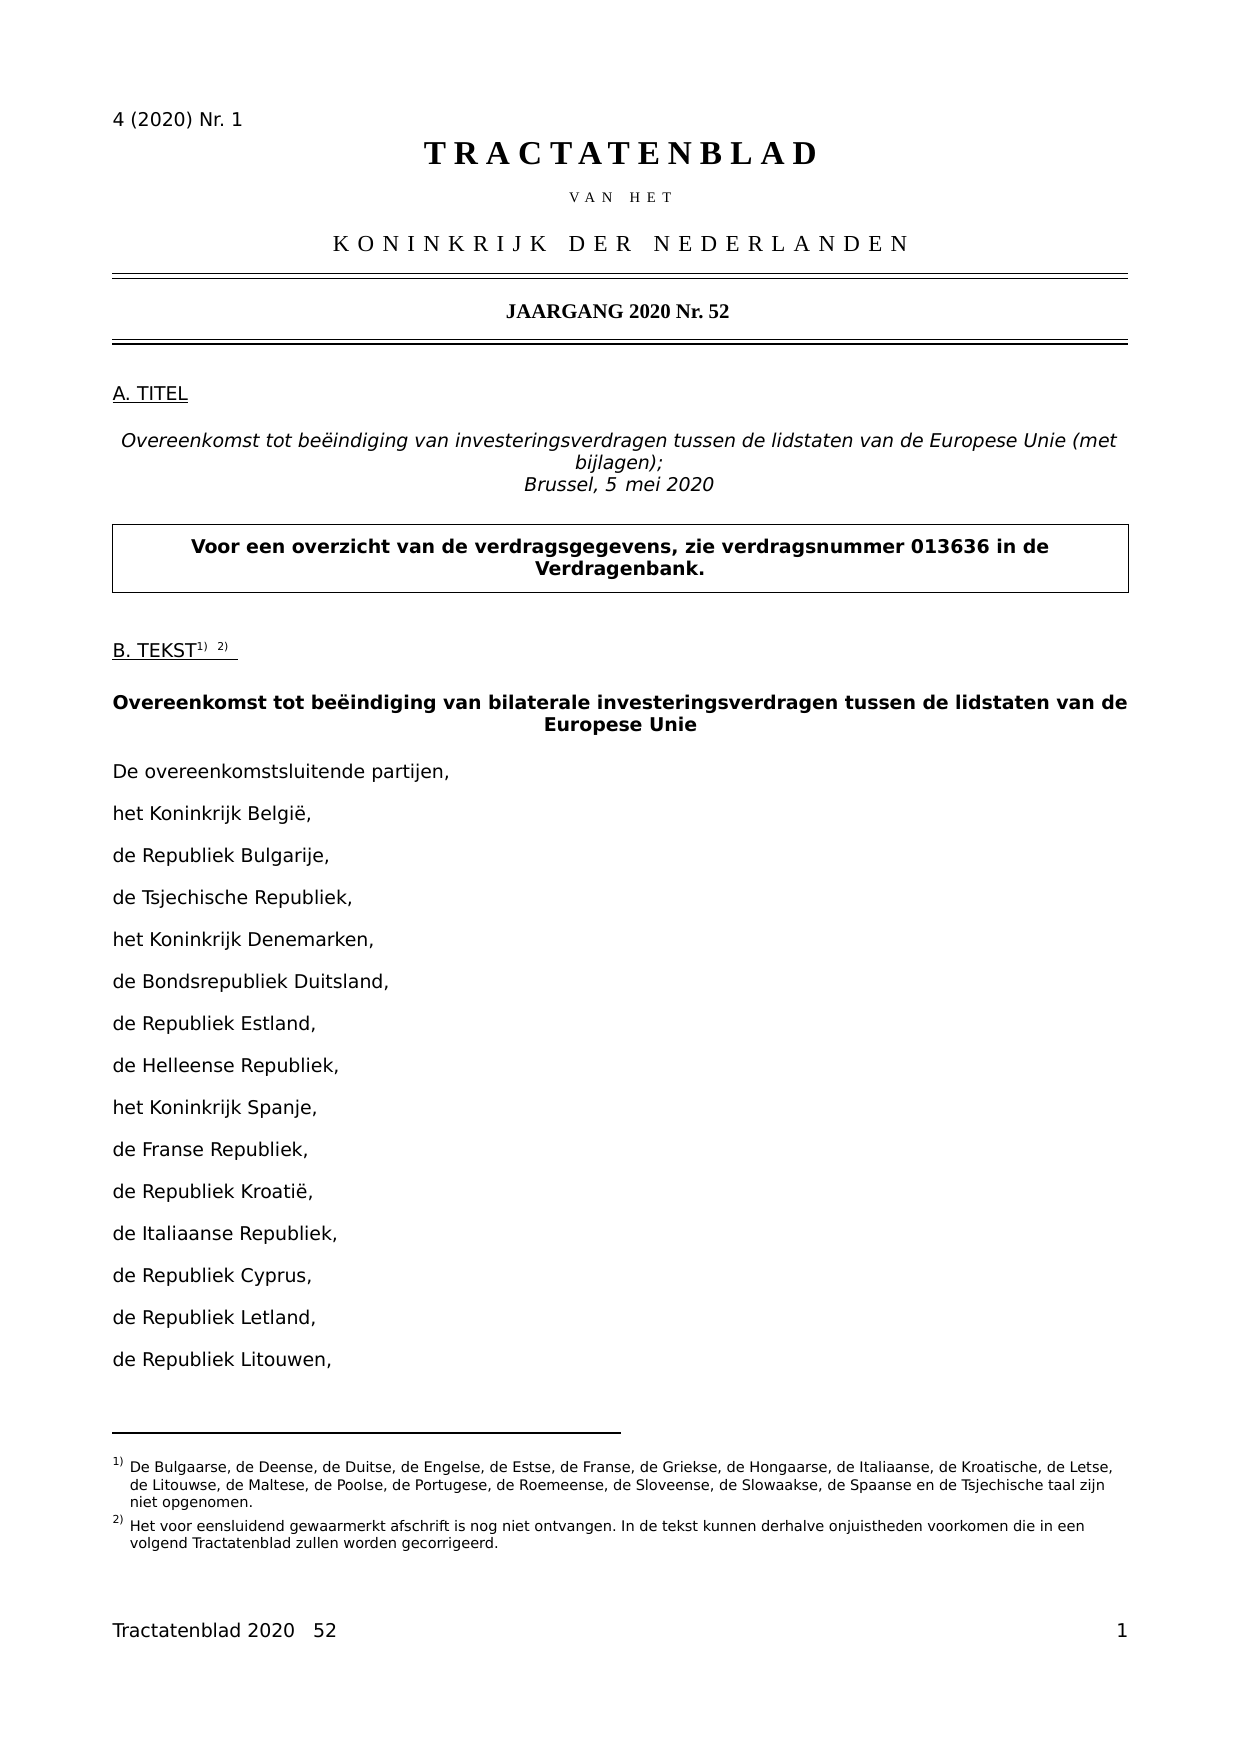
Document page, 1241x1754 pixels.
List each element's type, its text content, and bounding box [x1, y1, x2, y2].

text de Helleense Republiek, [112, 1055, 1128, 1077]
text VAN HET [112, 189, 1128, 206]
text JAARGANG 2020 Nr. 52 [112, 299, 1128, 323]
text de Italiaanse Republiek, [112, 1223, 1128, 1245]
text het Koninkrijk Spanje, [112, 1097, 1128, 1119]
text Het voor eensluidend gewaarmerkt afschrift is nog niet ontvangen. In de tekst kunnen derhalve onjuistheden voorkomen die in een volgend Tractatenblad zullen worden gecorrigeerd. [112, 1513, 1128, 1552]
text TRACTATENBLAD [112, 133, 1128, 172]
subtitle A. TITEL [112, 383, 1128, 405]
subtitle B. TEKST [112, 640, 1128, 662]
text KONINKRIJK DER NEDERLANDEN [112, 229, 1128, 256]
text het Koninkrijk Denemarken, [112, 929, 1128, 951]
text 4 (2020) Nr. 1 [112, 109, 1128, 131]
text de Republiek Litouwen, [112, 1349, 1128, 1371]
text Overeenkomst tot beëindiging van investeringsverdragen tussen de lidstaten van de Europese Unie (met bijlagen); [112, 430, 1128, 474]
text het Koninkrijk België, [112, 803, 1128, 825]
text Brussel, 5 mei 2020 [112, 474, 1128, 496]
text de Republiek Bulgarije, [112, 845, 1128, 867]
text de Republiek Estland, [112, 1013, 1128, 1035]
text De overeenkomstsluitende partijen, [112, 761, 1128, 783]
text de Republiek Letland, [112, 1307, 1128, 1329]
text De Bulgaarse, de Deense, de Duitse, de Engelse, de Estse, de Franse, de Griekse, de Hongaarse, de Italiaanse, de Kroatische, de Letse, de Litouwse, de Maltese, de Poolse, de Portugese, de Roemeense, de Sloveense, de Slowaakse, de Spaanse en de Tsjechische taal zijn niet opgenomen. [112, 1454, 1128, 1510]
text de Republiek Cyprus, [112, 1265, 1128, 1287]
subtitle Overeenkomst tot beëindiging van bilaterale investeringsverdragen tussen de lidstaten van de Europese Unie [112, 692, 1128, 736]
text de Franse Republiek, [112, 1139, 1128, 1161]
text de Bondsrepubliek Duitsland, [112, 971, 1128, 993]
text de Republiek Kroatië, [112, 1181, 1128, 1203]
text de Tsjechische Republiek, [112, 887, 1128, 909]
